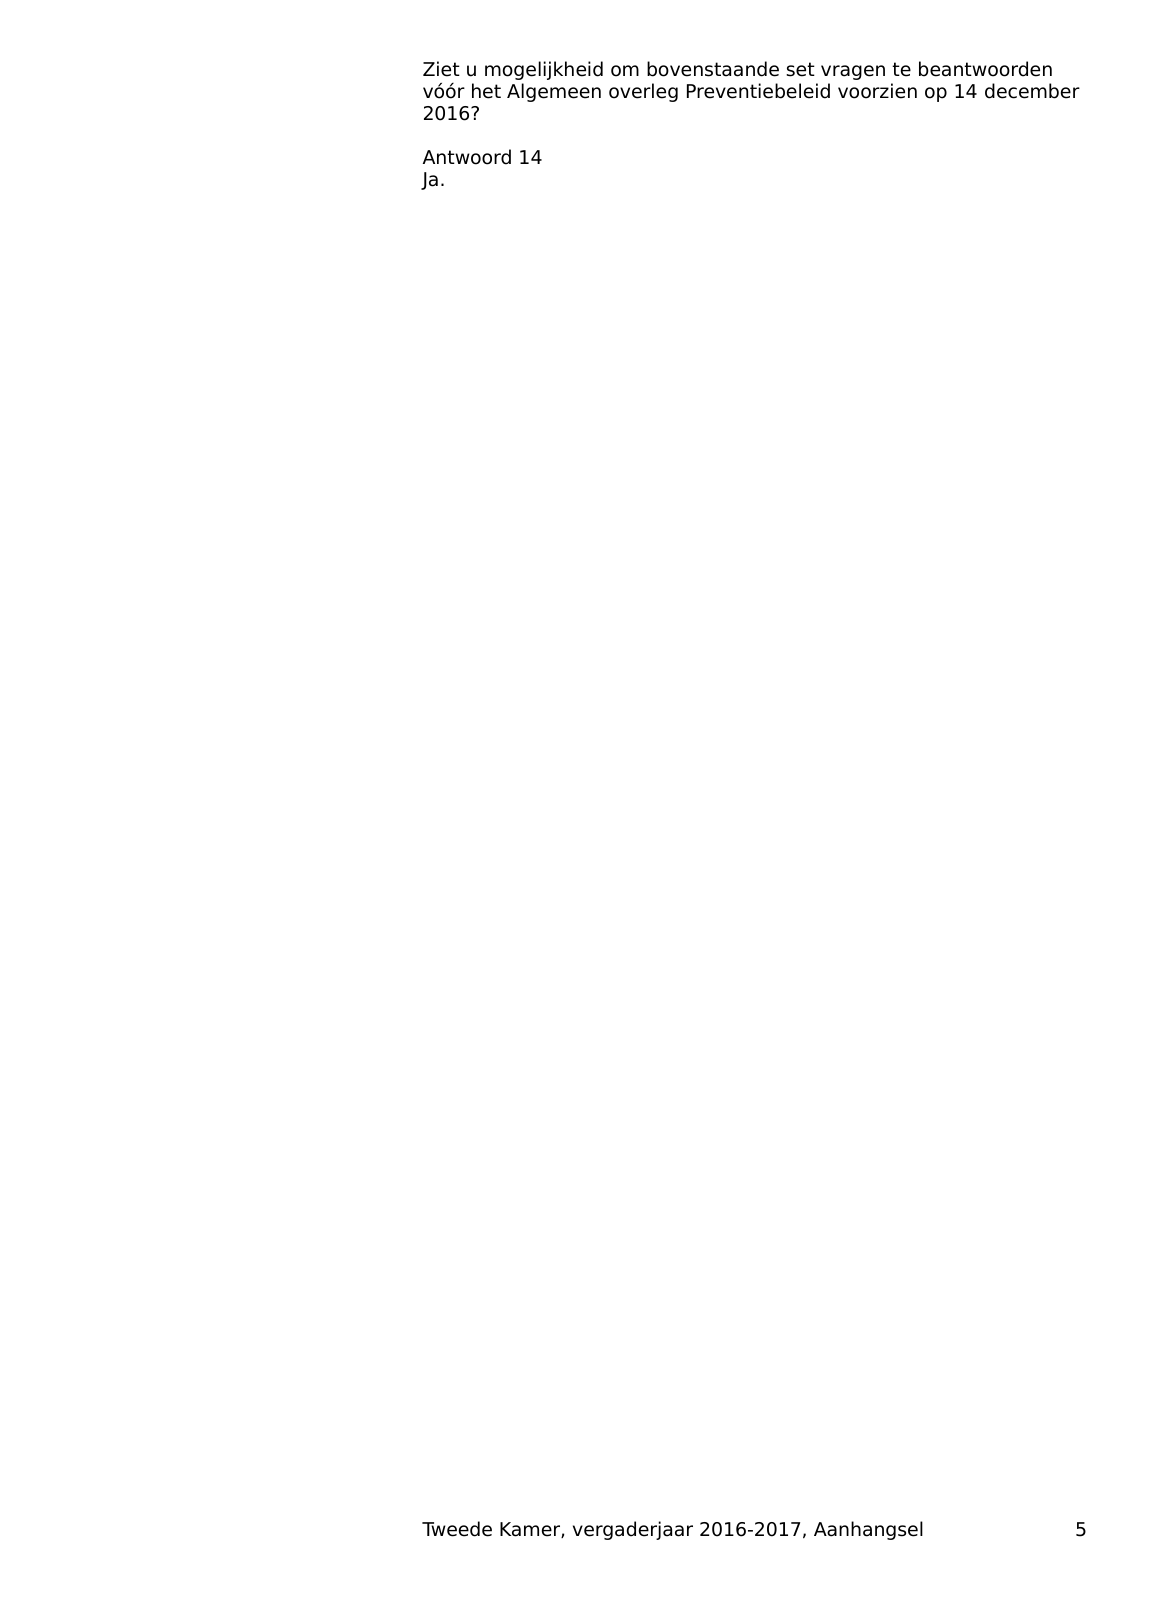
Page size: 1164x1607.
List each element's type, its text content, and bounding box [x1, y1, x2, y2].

text Ziet u mogelijkheid om bovenstaande set vragen te beantwoorden vóór het Algemeen overleg Preventiebeleid voorzien op 14 december 2016? [422, 59, 1087, 125]
text Ja. [422, 169, 1087, 191]
text Antwoord 14 [422, 147, 1087, 169]
